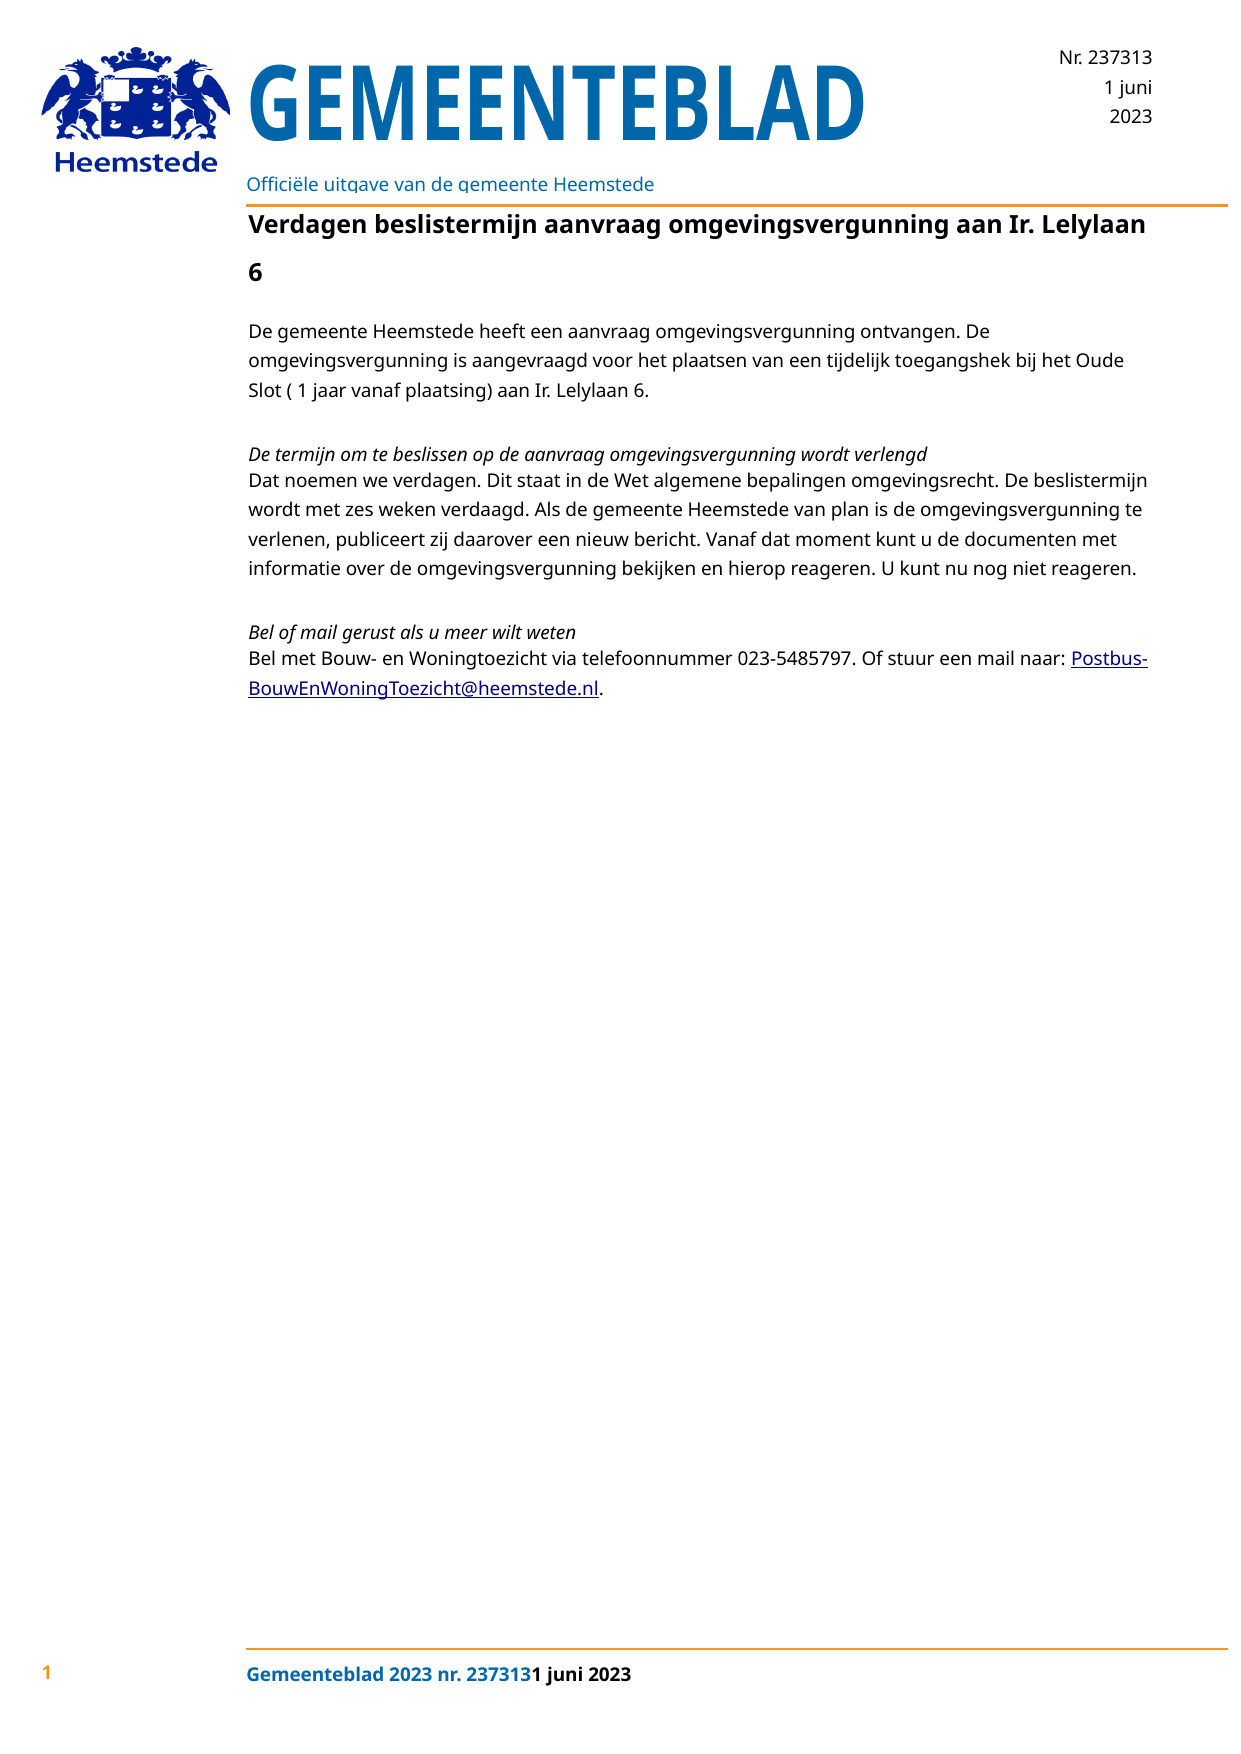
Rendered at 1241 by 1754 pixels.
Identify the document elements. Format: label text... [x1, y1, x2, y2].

text Bel met Bouw- en Woningtoezicht via telefoonnummer 023-5485797. Of stuur een mail naar: Postbus-BouwEnWoningToezicht@heemstede.nl. [248, 645, 1152, 701]
text Bel of mail gerust als u meer wilt weten [248, 619, 1152, 645]
text De gemeente Heemstede heeft een aanvraag omgevingsvergunning ontvangen. De omgevingsvergunning is aangevraagd voor het plaatsen van een tijdelijk toegangshek bij het Oude Slot ( 1 jaar vanaf plaatsing) aan Ir. Lelylaan 6. [248, 318, 1152, 403]
picture [41, 47, 231, 172]
text De termijn om te beslissen op de aanvraag omgevingsvergunning wordt verlengd [248, 441, 1152, 467]
text Dat noemen we verdagen. Dit staat in de Wet algemene bepalingen omgevingsrecht. De beslistermijn wordt met zes weken verdaagd. Als de gemeente Heemstede van plan is de omgevingsvergunning te verlenen, publiceert zij daarover een nieuw bericht. Vanaf dat moment kunt u de documenten met informatie over de omgevingsvergunning bekijken en hierop reageren. U kunt nu nog niet reageren. [248, 467, 1152, 581]
text Verdagen beslistermijn aanvraag omgevingsvergunning aan Ir. Lelylaan 6 [248, 207, 1152, 288]
